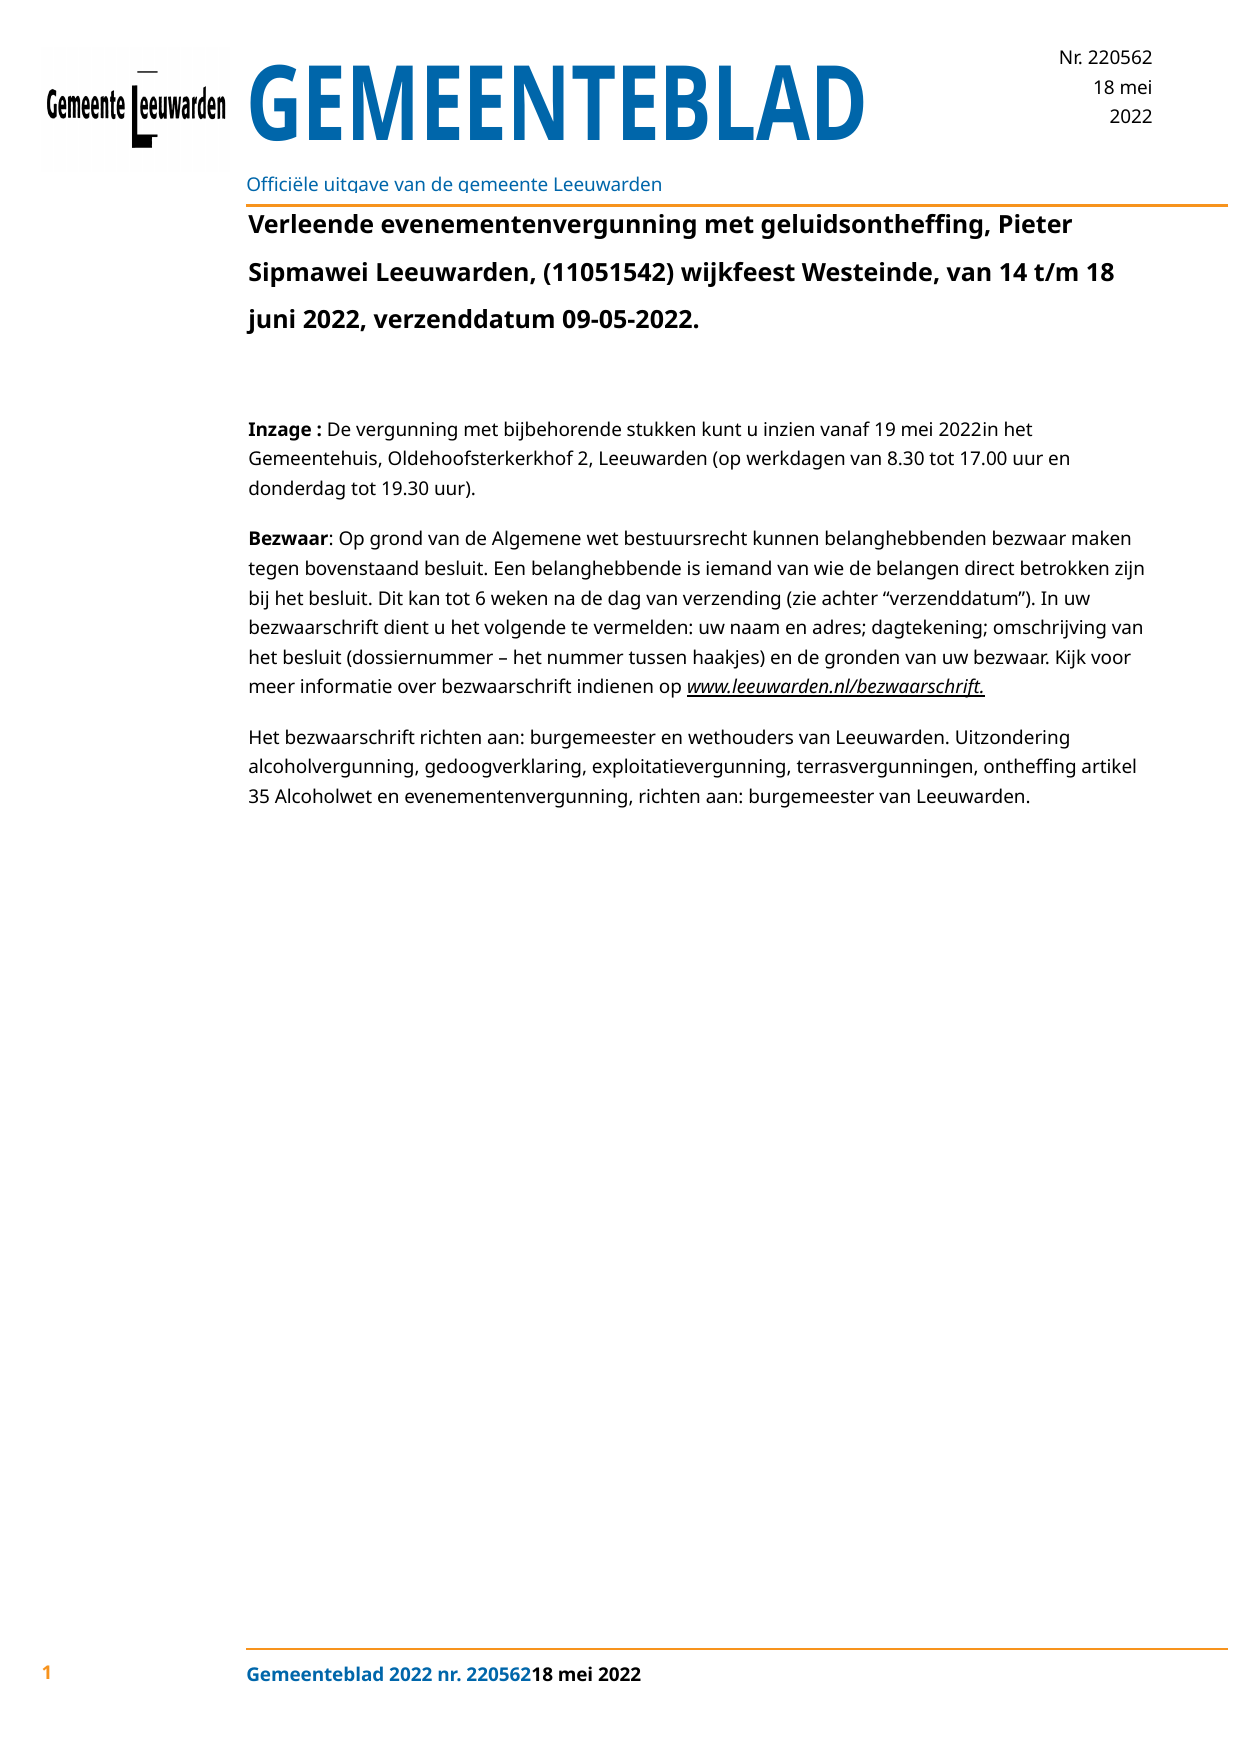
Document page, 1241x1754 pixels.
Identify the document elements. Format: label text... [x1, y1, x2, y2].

picture [41, 47, 231, 172]
text Verleende evenementenvergunning met geluidsontheffing, Pieter Sipmawei Leeuwarden, (11051542) wijkfeest Westeinde, van 14 t/m 18 juni 2022, verzenddatum 09-05-2022. [248, 207, 1152, 336]
text Inzage : De vergunning met bijbehorende stukken kunt u inzien vanaf 19 mei 2022in het Gemeentehuis, Oldehoofsterkerkhof 2, Leeuwarden (op werkdagen van 8.30 tot 17.00 uur en donderdag tot 19.30 uur). [248, 416, 1152, 501]
text Bezwaar: Op grond van de Algemene wet bestuursrecht kunnen belanghebbenden bezwaar maken tegen bovenstaand besluit. Een belanghebbende is iemand van wie de belangen direct betrokken zijn bij het besluit. Dit kan tot 6 weken na de dag van verzending (zie achter “verzenddatum”). In uw bezwaarschrift dient u het volgende te vermelden: uw naam en adres; dagtekening; omschrijving van het besluit (dossiernummer – het nummer tussen haakjes) en de gronden van uw bezwaar. Kijk voor meer informatie over bezwaarschrift indienen op www.leeuwarden.nl/bezwaarschrift. [248, 526, 1152, 699]
text Het bezwaarschrift richten aan: burgemeester en wethouders van Leeuwarden. Uitzondering alcoholvergunning, gedoogverklaring, exploitatievergunning, terrasvergunningen, ontheffing artikel 35 Alcoholwet en evenementenvergunning, richten aan: burgemeester van Leeuwarden. [248, 724, 1152, 809]
